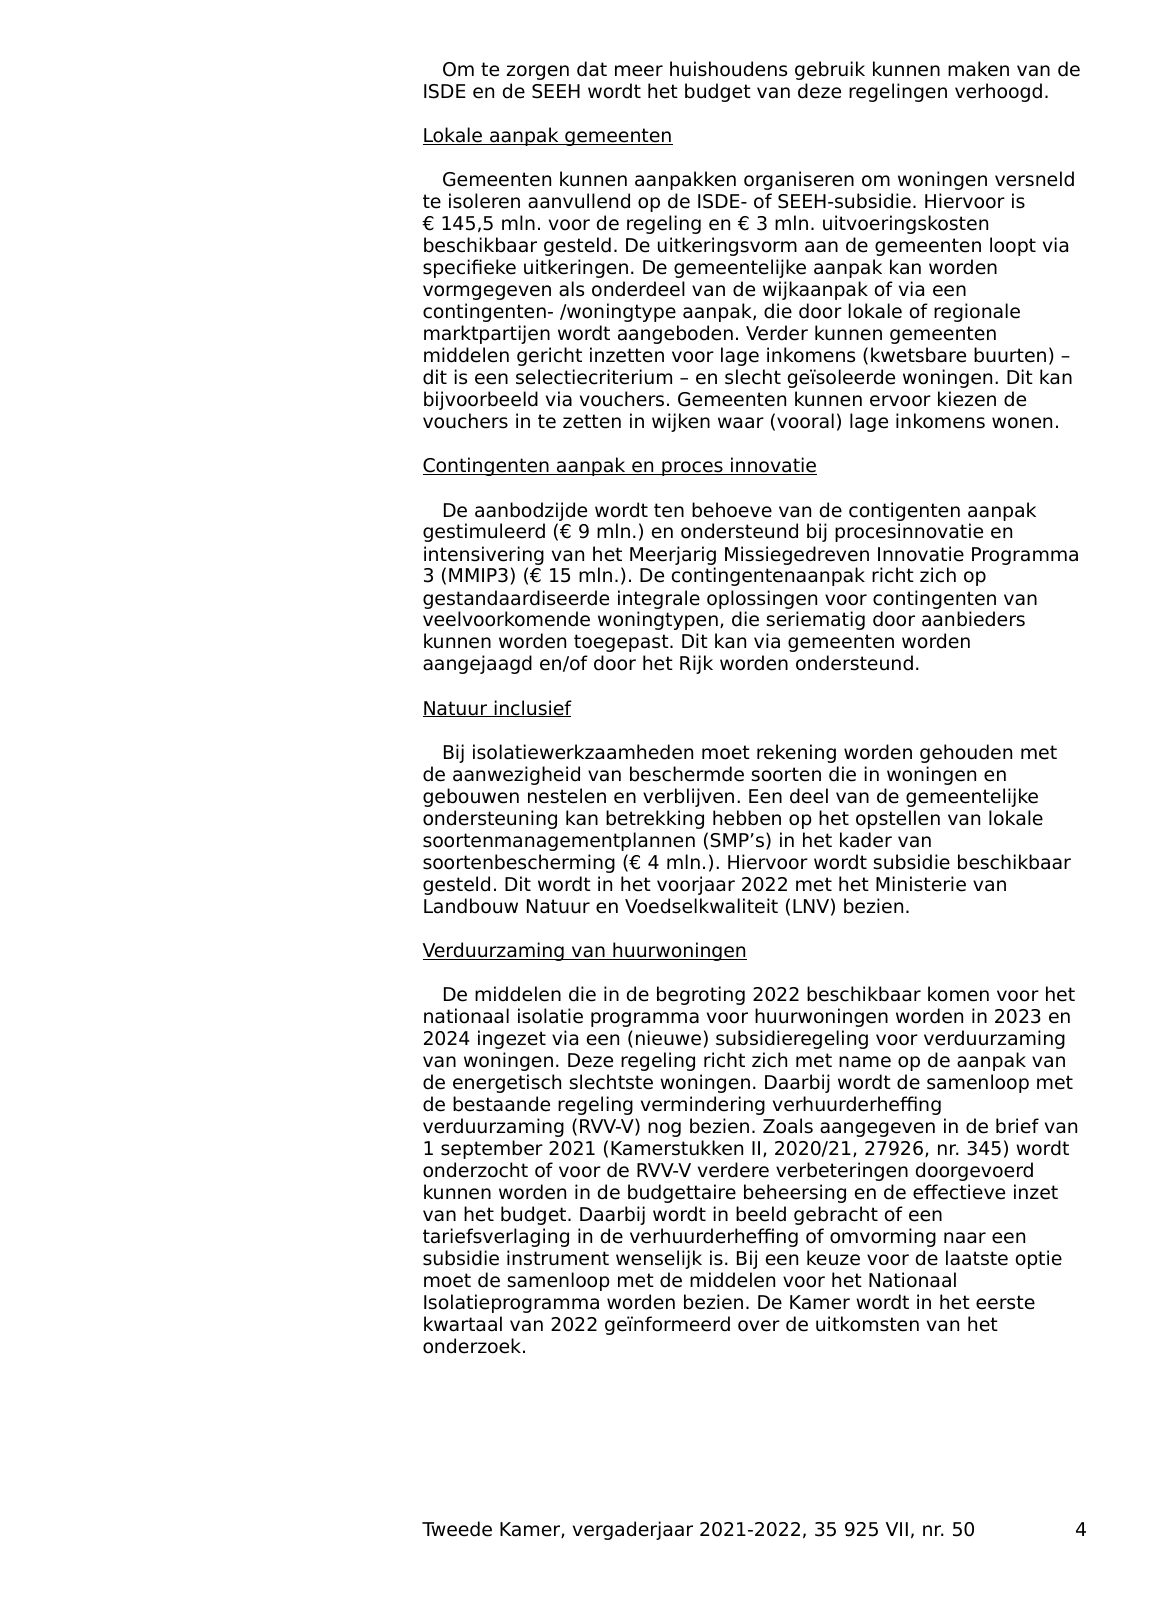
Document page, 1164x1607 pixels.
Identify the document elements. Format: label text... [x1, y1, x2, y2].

text Om te zorgen dat meer huishoudens gebruik kunnen maken van de ISDE en de SEEH wordt het budget van deze regelingen verhoogd. [422, 59, 1087, 103]
subtitle Lokale aanpak gemeenten [422, 125, 1087, 147]
subtitle Verduurzaming van huurwoningen [422, 940, 1087, 962]
text De middelen die in de begroting 2022 beschikbaar komen voor het nationaal isolatie programma voor huurwoningen worden in 2023 en 2024 ingezet via een (nieuwe) subsidieregeling voor verduurzaming van woningen. Deze regeling richt zich met name op de aanpak van de energetisch slechtste woningen. Daarbij wordt de samenloop met de bestaande regeling vermindering verhuurderheffing verduurzaming (RVV-V) nog bezien. Zoals aangegeven in de brief van 1 september 2021 (Kamerstukken II, 2020/21, 27926, nr. 345) wordt onderzocht of voor de RVV-V verdere verbeteringen doorgevoerd kunnen worden in de budgettaire beheersing en de effectieve inzet van het budget. Daarbij wordt in beeld gebracht of een tariefsverlaging in de verhuurderheffing of omvorming naar een subsidie instrument wenselijk is. Bij een keuze voor de laatste optie moet de samenloop met de middelen voor het Nationaal Isolatieprogramma worden bezien. De Kamer wordt in het eerste kwartaal van 2022 geïnformeerd over de uitkomsten van het onderzoek. [422, 984, 1087, 1357]
subtitle Natuur inclusief [422, 697, 1087, 719]
text Bij isolatiewerkzaamheden moet rekening worden gehouden met de aanwezigheid van beschermde soorten die in woningen en gebouwen nestelen en verblijven. Een deel van de gemeentelijke ondersteuning kan betrekking hebben op het opstellen van lokale soortenmanagementplannen (SMP’s) in het kader van soortenbescherming (€ 4 mln.). Hiervoor wordt subsidie beschikbaar gesteld. Dit wordt in het voorjaar 2022 met het Ministerie van Landbouw Natuur en Voedselkwaliteit (LNV) bezien. [422, 742, 1087, 917]
subtitle Contingenten aanpak en proces innovatie [422, 455, 1087, 477]
text Gemeenten kunnen aanpakken organiseren om woningen versneld te isoleren aanvullend op de ISDE- of SEEH-subsidie. Hiervoor is € 145,5 mln. voor de regeling en € 3 mln. uitvoeringskosten beschikbaar gesteld. De uitkeringsvorm aan de gemeenten loopt via specifieke uitkeringen. De gemeentelijke aanpak kan worden vormgegeven als onderdeel van de wijkaanpak of via een contingenten- /woningtype aanpak, die door lokale of regionale marktpartijen wordt aangeboden. Verder kunnen gemeenten middelen gericht inzetten voor lage inkomens (kwetsbare buurten) – dit is een selectiecriterium – en slecht geïsoleerde woningen. Dit kan bijvoorbeeld via vouchers. Gemeenten kunnen ervoor kiezen de vouchers in te zetten in wijken waar (vooral) lage inkomens wonen. [422, 169, 1087, 433]
text De aanbodzijde wordt ten behoeve van de contigenten aanpak gestimuleerd (€ 9 mln.) en ondersteund bij procesinnovatie en intensivering van het Meerjarig Missiegedreven Innovatie Programma 3 (MMIP3) (€ 15 mln.). De contingentenaanpak richt zich op gestandaardiseerde integrale oplossingen voor contingenten van veelvoorkomende woningtypen, die seriematig door aanbieders kunnen worden toegepast. Dit kan via gemeenten worden aangejaagd en/of door het Rijk worden ondersteund. [422, 499, 1087, 675]
